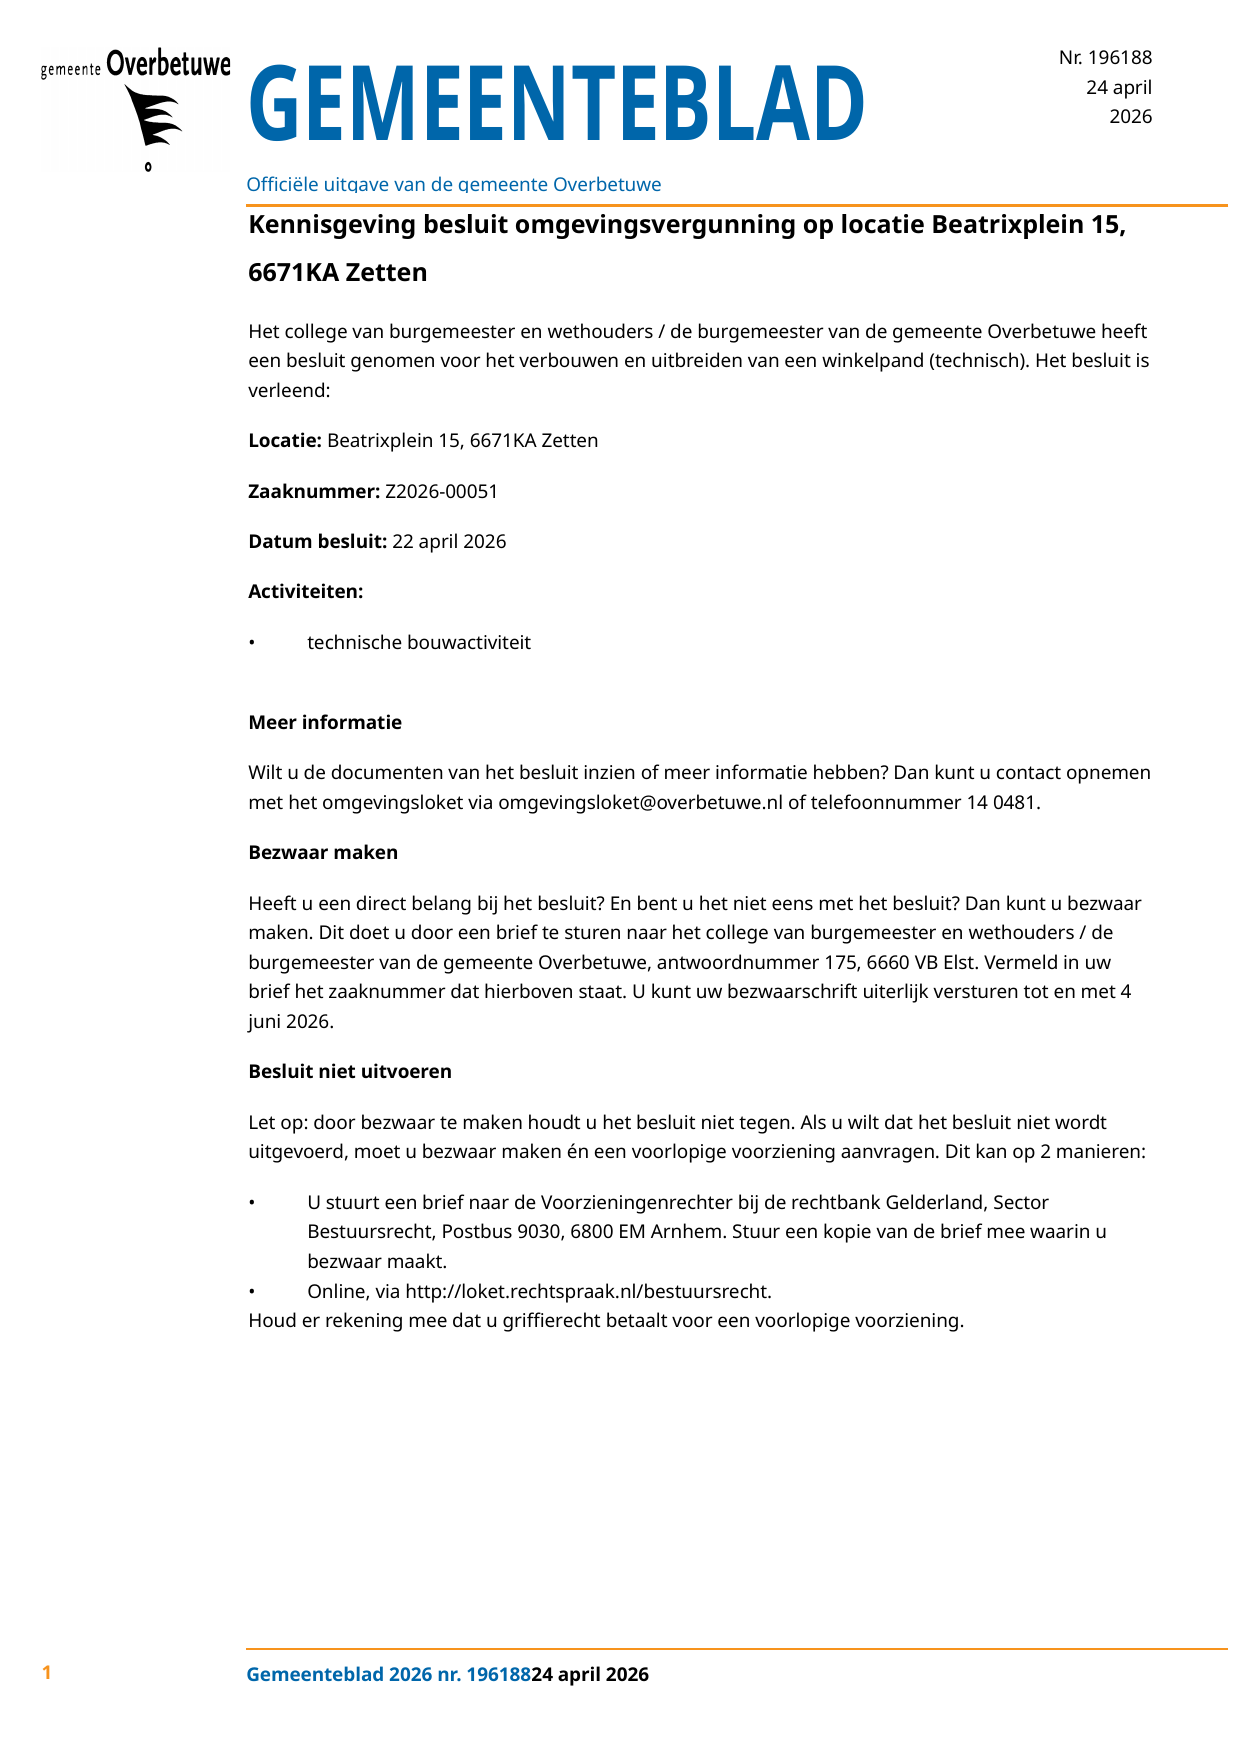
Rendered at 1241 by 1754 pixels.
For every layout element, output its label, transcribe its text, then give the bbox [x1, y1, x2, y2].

text Activiteiten: [248, 579, 1152, 604]
text Locatie: Beatrixplein 15, 6671KA Zetten [248, 427, 1152, 453]
text Heeft u een direct belang bij het besluit? En bent u het niet eens met het besluit? Dan kunt u bezwaar maken. Dit doet u door een brief te sturen naar het college van burgemeester en wethouders / de burgemeester van de gemeente Overbetuwe, antwoordnummer 175, 6660 VB Elst. Vermeld in uw brief het zaaknummer dat hierboven staat. U kunt uw bezwaarschrift uiterlijk versturen tot en met 4 juni 2026. [248, 890, 1152, 1034]
text Kennisgeving besluit omgevingsvergunning op locatie Beatrixplein 15, 6671KA Zetten [248, 207, 1152, 288]
text Datum besluit: 22 april 2026 [248, 528, 1152, 554]
list U stuurt een brief naar de Voorzieningenrechter bij de rechtbank Gelderland, Sector Bestuursrecht, Postbus 9030, 6800 EM Arnhem. Stuur een kopie van de brief mee waarin u bezwaar maakt. [248, 1189, 1152, 1274]
text Meer informatie [248, 709, 1152, 735]
text Zaaknummer: Z2026-00051 [248, 478, 1152, 504]
text Bezwaar maken [248, 839, 1152, 865]
picture [41, 47, 231, 172]
text Wilt u de documenten van het besluit inzien of meer informatie hebben? Dan kunt u contact opnemen met het omgevingsloket via omgevingsloket@overbetuwe.nl of telefoonnummer 14 0481. [248, 759, 1152, 815]
list technische bouwactiviteit [248, 629, 1152, 655]
text Let op: door bezwaar te maken houdt u het besluit niet tegen. Als u wilt dat het besluit niet wordt uitgevoerd, moet u bezwaar maken én een voorlopige voorziening aanvragen. Dit kan op 2 manieren: [248, 1109, 1152, 1164]
text Het college van burgemeester en wethouders / de burgemeester van de gemeente Overbetuwe heeft een besluit genomen voor het verbouwen en uitbreiden van een winkelpand (technisch). Het besluit is verleend: [248, 318, 1152, 403]
text Besluit niet uitvoeren [248, 1059, 1152, 1084]
text Houd er rekening mee dat u griffierecht betaalt voor een voorlopige voorziening. [248, 1307, 1152, 1333]
list Online, via http://loket.rechtspraak.nl/bestuursrecht. [248, 1278, 1152, 1304]
